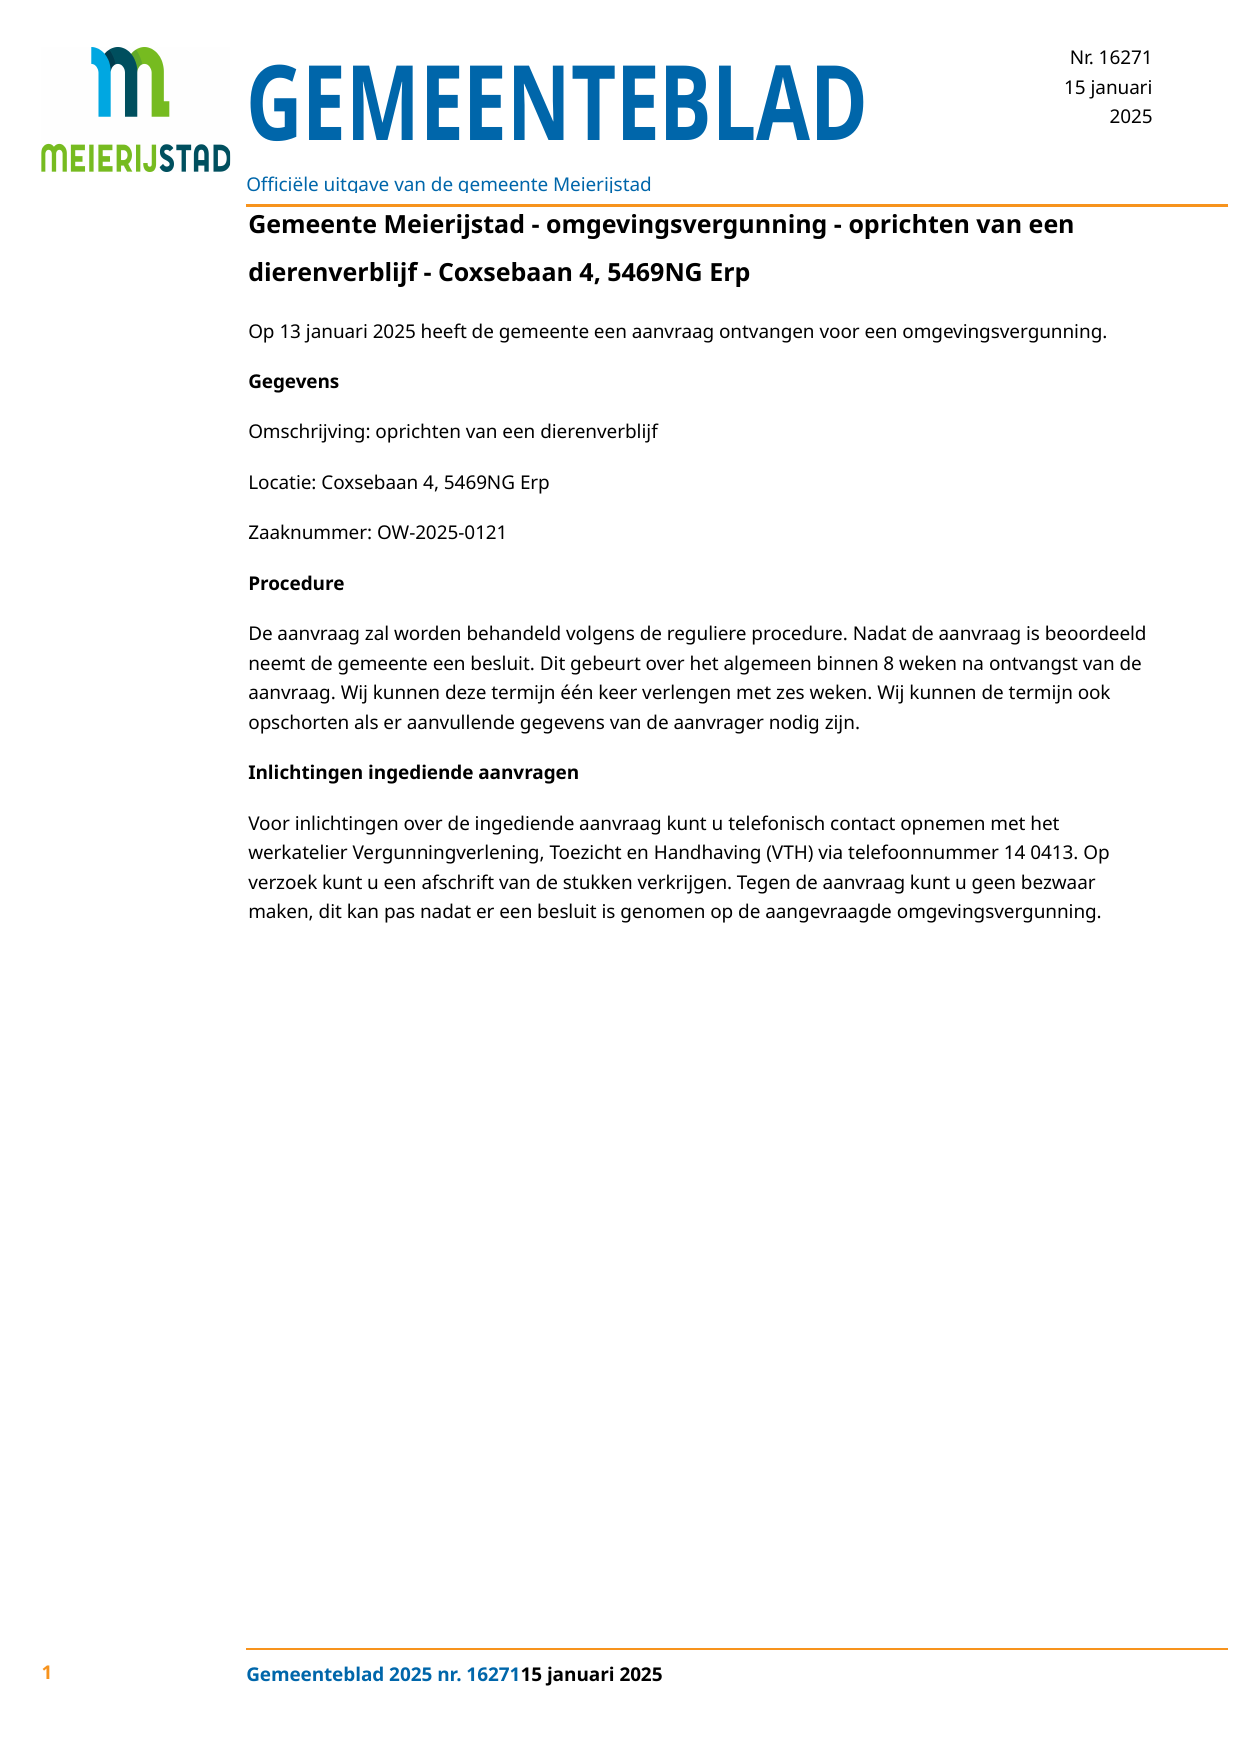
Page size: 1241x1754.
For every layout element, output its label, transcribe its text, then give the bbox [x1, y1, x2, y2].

text Inlichtingen ingediende aanvragen [248, 759, 1152, 785]
text Zaaknummer: OW-2025-0121 [248, 519, 1152, 545]
picture [41, 47, 231, 172]
text Procedure [248, 570, 1152, 596]
text Voor inlichtingen over de ingediende aanvraag kunt u telefonisch contact opnemen met het werkatelier Vergunningverlening, Toezicht en Handhaving (VTH) via telefoonnummer 14 0413. Op verzoek kunt u een afschrift van de stukken verkrijgen. Tegen de aanvraag kunt u geen bezwaar maken, dit kan pas nadat er een besluit is genomen op de aangevraagde omgevingsvergunning. [248, 810, 1152, 924]
text Omschrijving: oprichten van een dierenverblijf [248, 419, 1152, 444]
text De aanvraag zal worden behandeld volgens de reguliere procedure. Nadat de aanvraag is beoordeeld neemt de gemeente een besluit. Dit gebeurt over het algemeen binnen 8 weken na ontvangst van de aanvraag. Wij kunnen deze termijn één keer verlengen met zes weken. Wij kunnen de termijn ook opschorten als er aanvullende gegevens van de aanvrager nodig zijn. [248, 620, 1152, 735]
text Gemeente Meierijstad - omgevingsvergunning - oprichten van een dierenverblijf - Coxsebaan 4, 5469NG Erp [248, 207, 1152, 288]
text Op 13 januari 2025 heeft de gemeente een aanvraag ontvangen voor een omgevingsvergunning. [248, 318, 1152, 344]
text Locatie: Coxsebaan 4, 5469NG Erp [248, 469, 1152, 495]
text Gegevens [248, 368, 1152, 394]
